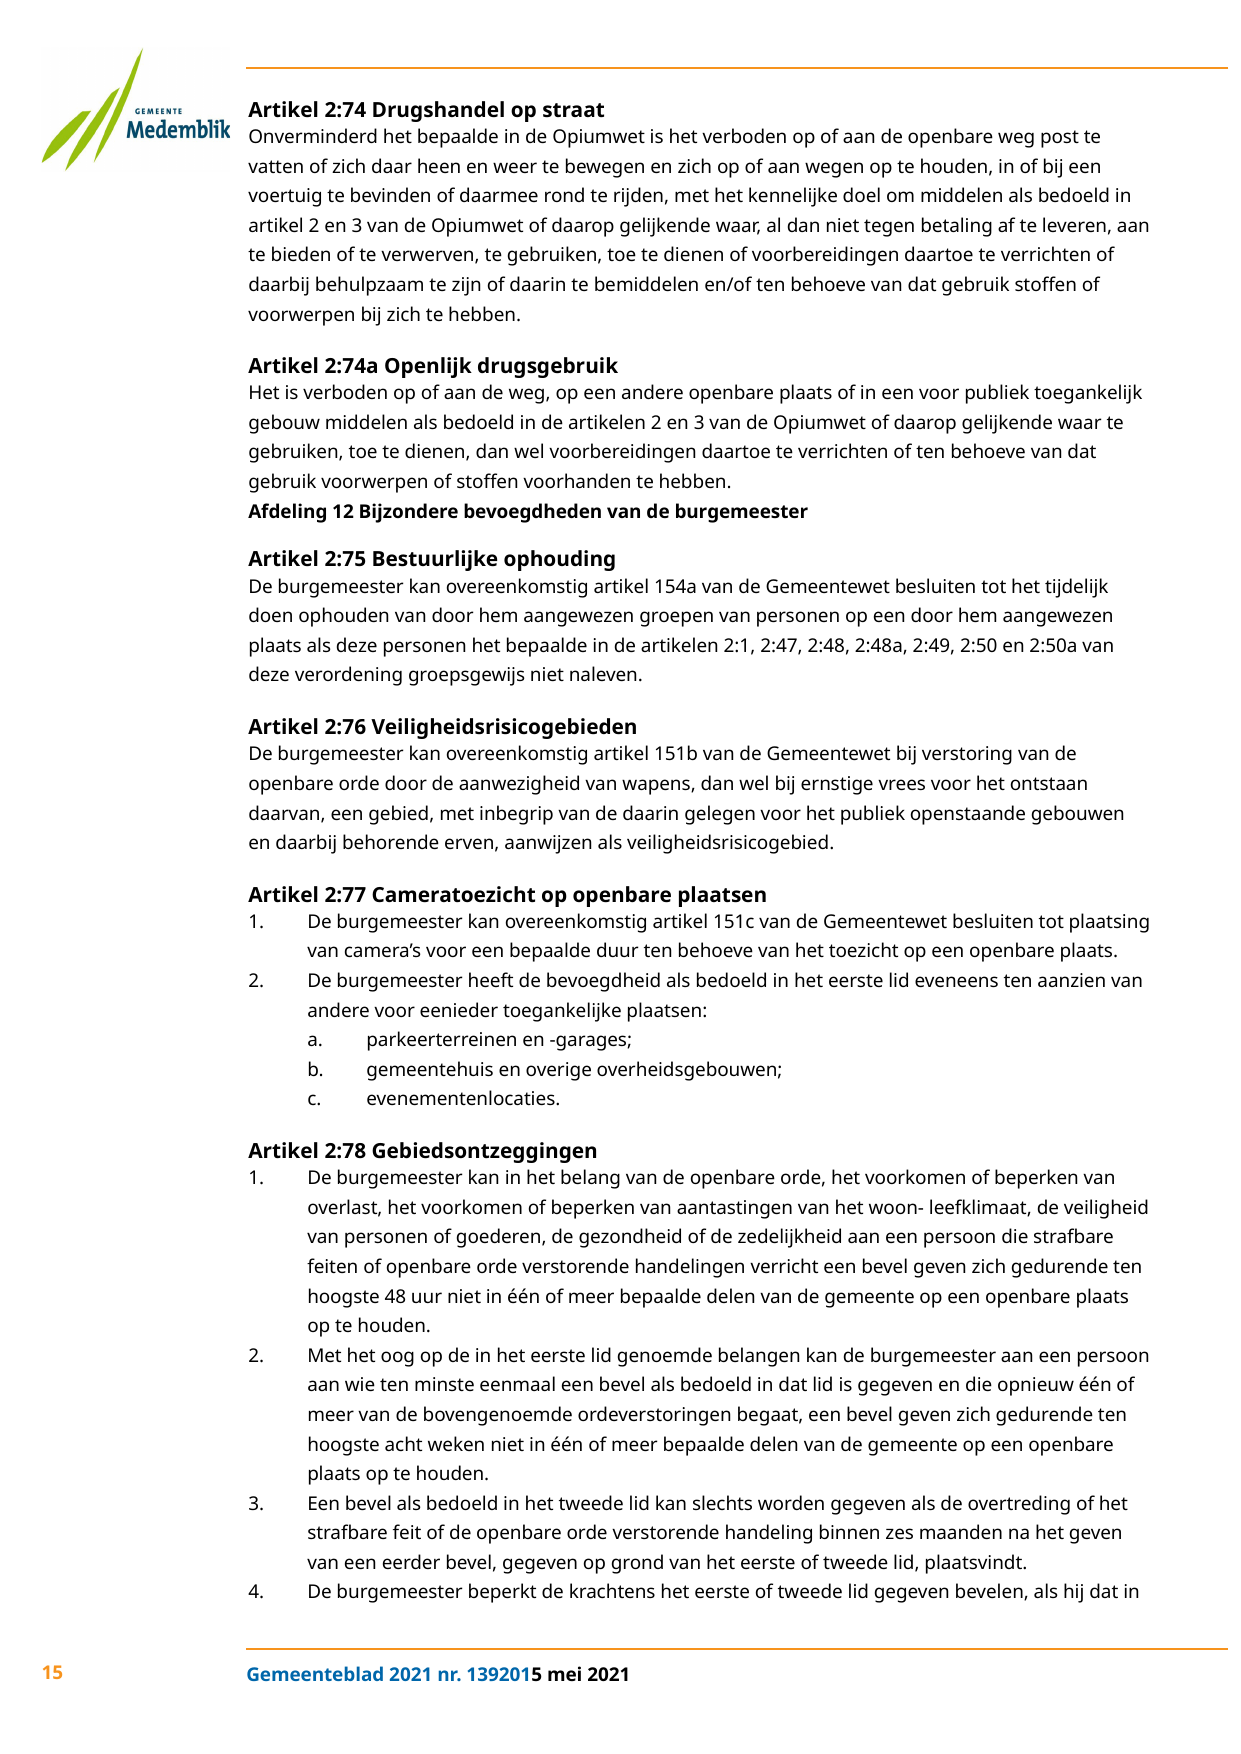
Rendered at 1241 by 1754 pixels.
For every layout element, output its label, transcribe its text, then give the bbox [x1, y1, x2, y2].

text Afdeling 12 Bijzondere bevoegdheden van de burgemeester [248, 498, 1152, 524]
text Artikel 2:75 Bestuurlijke ophouding [248, 544, 1152, 573]
list Een bevel als bedoeld in het tweede lid kan slechts worden gegeven als de overtreding of het strafbare feit of de openbare orde verstorende handeling binnen zes maanden na het geven van een eerder bevel, gegeven op grond van het eerste of tweede lid, plaatsvindt. [248, 1490, 1152, 1575]
list gemeentehuis en overige overheidsgebouwen; [307, 1056, 1152, 1082]
list Met het oog op de in het eerste lid genoemde belangen kan de burgemeester aan een persoon aan wie ten minste eenmaal een bevel als bedoeld in dat lid is gegeven en die opnieuw één of meer van de bovengenoemde ordeverstoringen begaat, een bevel geven zich gedurende ten hoogste acht weken niet in één of meer bepaalde delen van de gemeente op een openbare plaats op te houden. [248, 1342, 1152, 1486]
text Artikel 2:74a Openlijk drugsgebruik [248, 351, 1152, 379]
list parkeerterreinen en -garages; [307, 1026, 1152, 1052]
text Het is verboden op of aan de weg, op een andere openbare plaats of in een voor publiek toegankelijk gebouw middelen als bedoeld in de artikelen 2 en 3 van de Opiumwet of daarop gelijkende waar te gebruiken, toe te dienen, dan wel voorbereidingen daartoe te verrichten of ten behoeve van dat gebruik voorwerpen of stoffen voorhanden te hebben. [248, 379, 1152, 494]
text Artikel 2:74 Drugshandel op straat [248, 95, 1152, 123]
list evenementenlocaties. [307, 1086, 1152, 1111]
text De burgemeester kan overeenkomstig artikel 154a van de Gemeentewet besluiten tot het tijdelijk doen ophouden van door hem aangewezen groepen van personen op een door hem aangewezen plaats als deze personen het bepaalde in de artikelen 2:1, 2:47, 2:48, 2:48a, 2:49, 2:50 en 2:50a van deze verordening groepsgewijs niet naleven. [248, 573, 1152, 687]
text Artikel 2:78 Gebiedsontzeggingen [248, 1136, 1152, 1164]
text Artikel 2:76 Veiligheidsrisicogebieden [248, 712, 1152, 741]
list De burgemeester beperkt de krachtens het eerste of tweede lid gegeven bevelen, als hij dat in [248, 1579, 1152, 1604]
list De burgemeester kan overeenkomstig artikel 151c van de Gemeentewet besluiten tot plaatsing van camera’s voor een bepaalde duur ten behoeve van het toezicht op een openbare plaats. [248, 908, 1152, 963]
picture [41, 47, 231, 172]
list De burgemeester kan in het belang van de openbare orde, het voorkomen of beperken van overlast, het voorkomen of beperken van aantastingen van het woon- leefklimaat, de veiligheid van personen of goederen, de gezondheid of de zedelijkheid aan een persoon die strafbare feiten of openbare orde verstorende handelingen verricht een bevel geven zich gedurende ten hoogste 48 uur niet in één of meer bepaalde delen van de gemeente op een openbare plaats op te houden. [248, 1164, 1152, 1338]
list De burgemeester heeft de bevoegdheid als bedoeld in het eerste lid eveneens ten aanzien van andere voor eenieder toegankelijke plaatsen: [248, 967, 1152, 1023]
text Artikel 2:77 Cameratoezicht op openbare plaatsen [248, 880, 1152, 908]
text Onverminderd het bepaalde in de Opiumwet is het verboden op of aan de openbare weg post te vatten of zich daar heen en weer te bewegen en zich op of aan wegen op te houden, in of bij een voertuig te bevinden of daarmee rond te rijden, met het kennelijke doel om middelen als bedoeld in artikel 2 en 3 van de Opiumwet of daarop gelijkende waar, al dan niet tegen betaling af te leveren, aan te bieden of te verwerven, te gebruiken, toe te dienen of voorbereidingen daartoe te verrichten of daarbij behulpzaam te zijn of daarin te bemiddelen en/of ten behoeve van dat gebruik stoffen of voorwerpen bij zich te hebben. [248, 123, 1152, 326]
text De burgemeester kan overeenkomstig artikel 151b van de Gemeentewet bij verstoring van de openbare orde door de aanwezigheid van wapens, dan wel bij ernstige vrees voor het ontstaan daarvan, een gebied, met inbegrip van de daarin gelegen voor het publiek openstaande gebouwen en daarbij behorende erven, aanwijzen als veiligheidsrisicogebied. [248, 741, 1152, 855]
